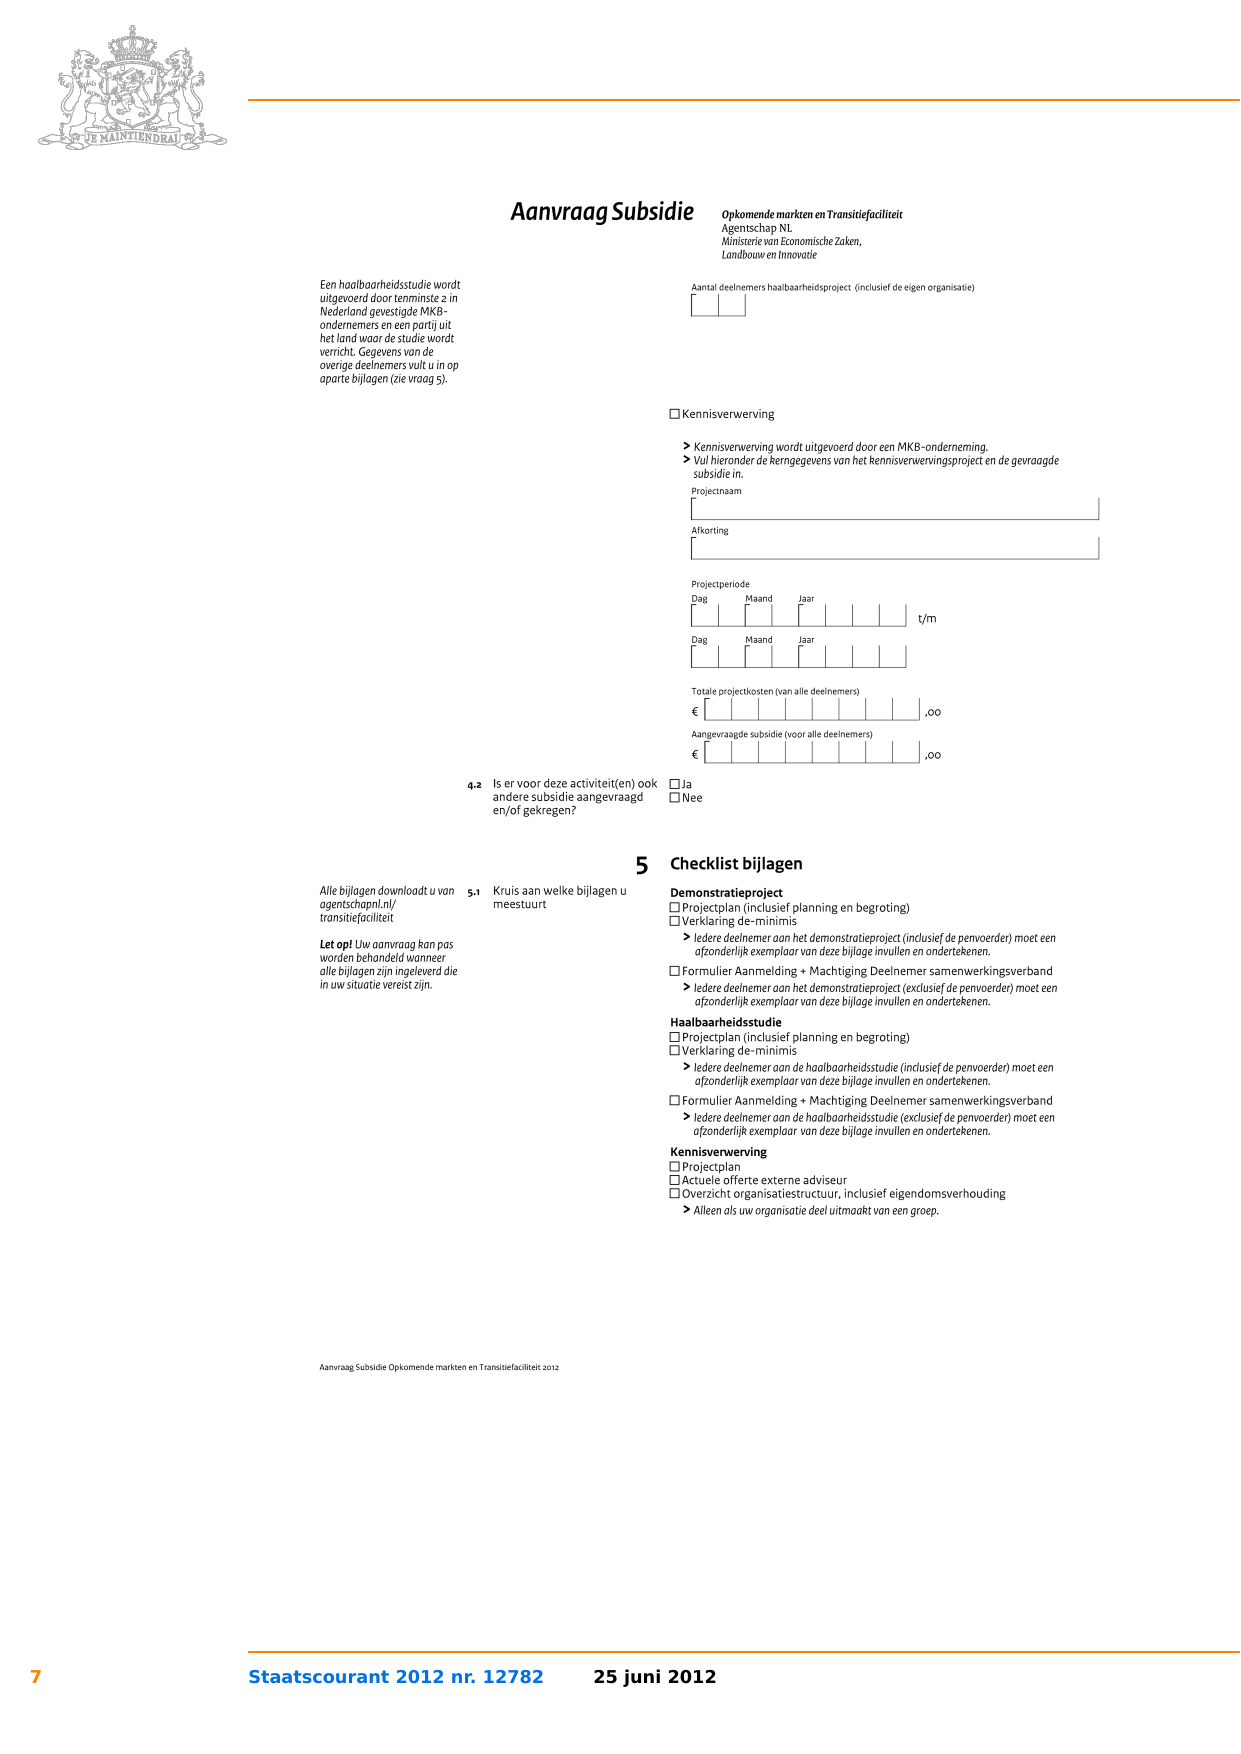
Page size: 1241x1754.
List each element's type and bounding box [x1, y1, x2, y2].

picture [38, 25, 227, 150]
picture [248, 151, 1134, 1404]
